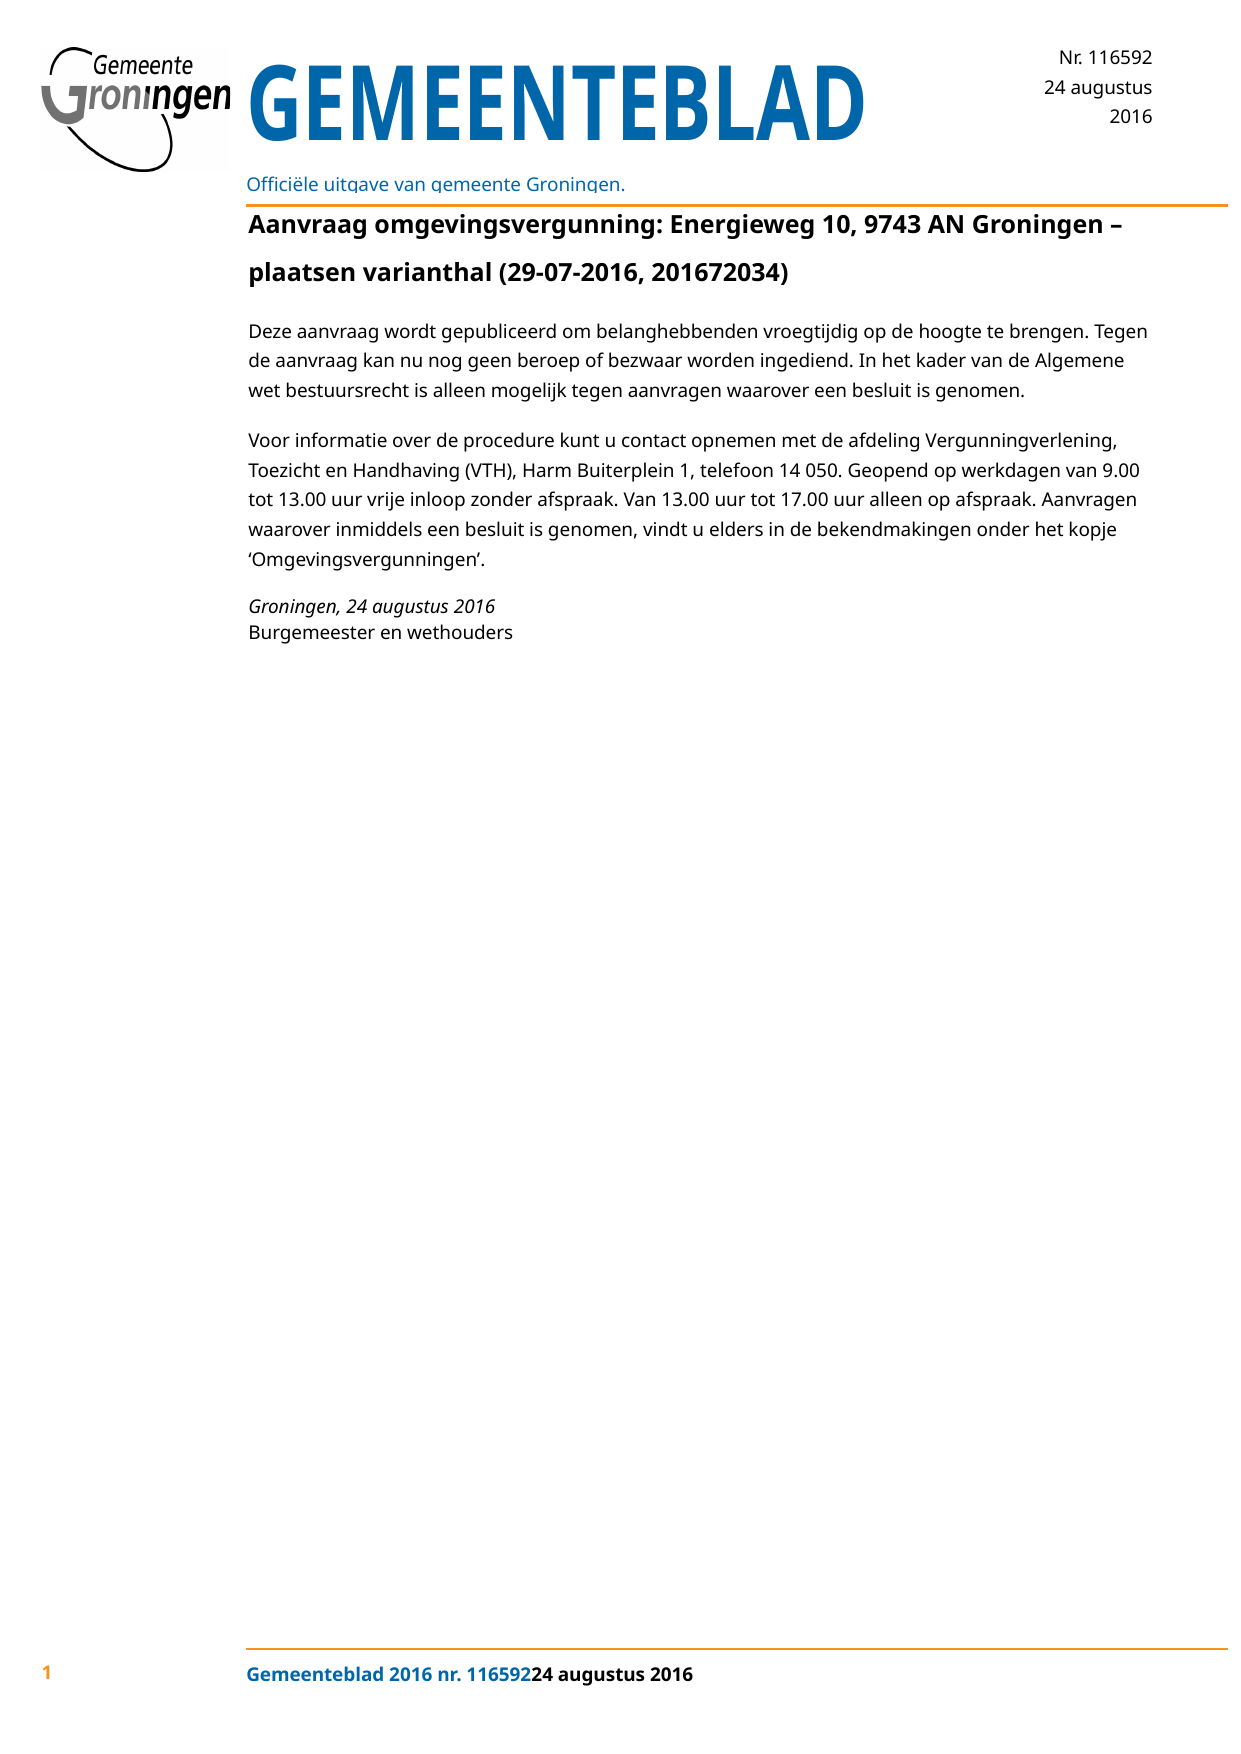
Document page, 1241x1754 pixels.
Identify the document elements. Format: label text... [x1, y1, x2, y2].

text Aanvraag omgevingsvergunning: Energieweg 10, 9743 AN Groningen – plaatsen varianthal (29-07-2016, 201672034) [248, 207, 1152, 288]
text Burgemeester en wethouders [248, 619, 1152, 645]
text Groningen, 24 augustus 2016 [248, 594, 1152, 619]
text Deze aanvraag wordt gepubliceerd om belanghebbenden vroegtijdig op de hoogte te brengen. Tegen de aanvraag kan nu nog geen beroep of bezwaar worden ingediend. In het kader van de Algemene wet bestuursrecht is alleen mogelijk tegen aanvragen waarover een besluit is genomen. [248, 318, 1152, 403]
text Voor informatie over de procedure kunt u contact opnemen met de afdeling Vergunningverlening, Toezicht en Handhaving (VTH), Harm Buiterplein 1, telefoon 14 050. Geopend op werkdagen van 9.00 tot 13.00 uur vrije inloop zonder afspraak. Van 13.00 uur tot 17.00 uur alleen op afspraak. Aanvragen waarover inmiddels een besluit is genomen, vindt u elders in de bekendmakingen onder het kopje ‘Omgevingsvergunningen’. [248, 427, 1152, 572]
picture [41, 47, 231, 172]
